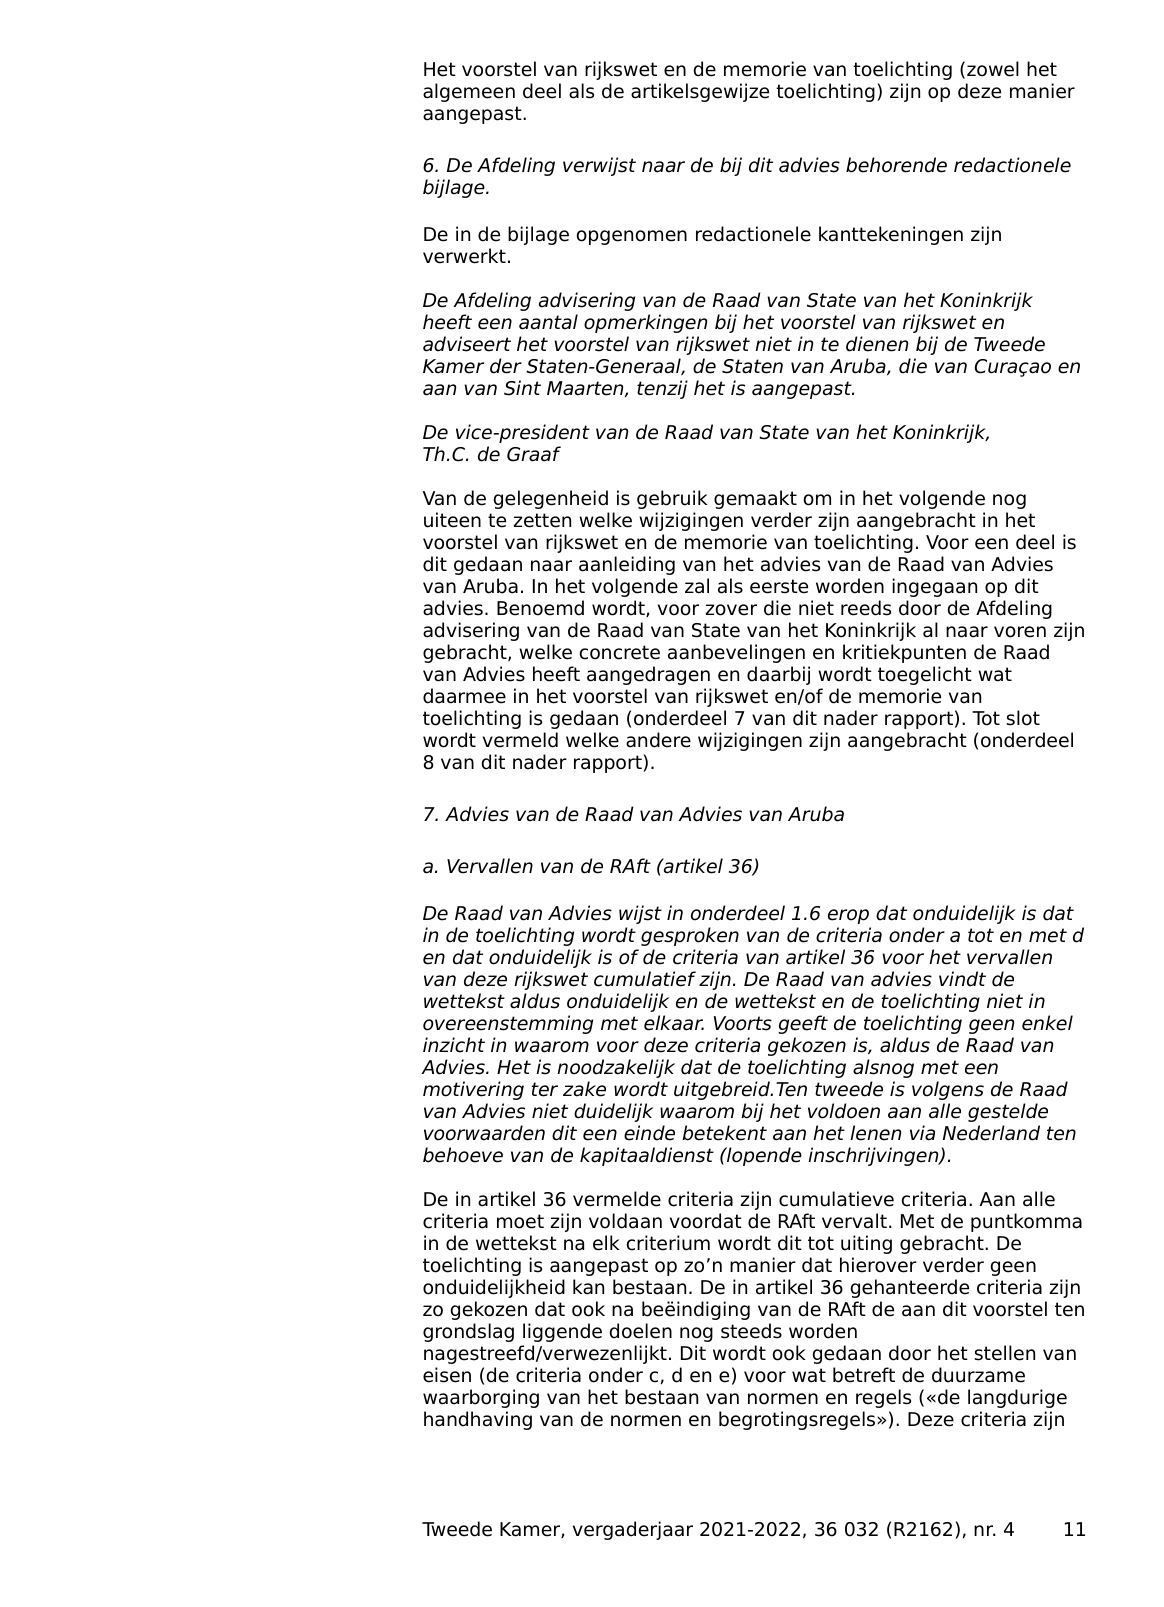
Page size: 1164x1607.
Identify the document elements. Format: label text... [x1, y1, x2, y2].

text De in de bijlage opgenomen redactionele kanttekeningen zijn verwerkt. [422, 224, 1087, 268]
text De Afdeling advisering van de Raad van State van het Koninkrijk heeft een aantal opmerkingen bij het voorstel van rijkswet en adviseert het voorstel van rijkswet niet in te dienen bij de Tweede Kamer der Staten-Generaal, de Staten van Aruba, die van Curaçao en aan van Sint Maarten, tenzij het is aangepast. [422, 290, 1087, 400]
text Het voorstel van rijkswet en de memorie van toelichting (zowel het algemeen deel als de artikelsgewijze toelichting) zijn op deze manier aangepast. [422, 59, 1087, 125]
subtitle a. Vervallen van de RAft (artikel 36) [422, 856, 1087, 878]
text De vice-president van de Raad van State van het Koninkrijk, [422, 422, 1087, 444]
text Van de gelegenheid is gebruik gemaakt om in het volgende nog uiteen te zetten welke wijzigingen verder zijn aangebracht in het voorstel van rijkswet en de memorie van toelichting. Voor een deel is dit gedaan naar aanleiding van het advies van de Raad van Advies van Aruba. In het volgende zal als eerste worden ingegaan op dit advies. Benoemd wordt, voor zover die niet reeds door de Afdeling advisering van de Raad van State van het Koninkrijk al naar voren zijn gebracht, welke concrete aanbevelingen en kritiekpunten de Raad van Advies heeft aangedragen en daarbij wordt toegelicht wat daarmee in het voorstel van rijkswet en/of de memorie van toelichting is gedaan (onderdeel 7 van dit nader rapport). Tot slot wordt vermeld welke andere wijzigingen zijn aangebracht (onderdeel 8 van dit nader rapport). [422, 488, 1087, 774]
text Th.C. de Graaf [422, 444, 1087, 466]
text De Raad van Advies wijst in onderdeel 1.6 erop dat onduidelijk is dat in de toelichting wordt gesproken van de criteria onder a tot en met d en dat onduidelijk is of de criteria van artikel 36 voor het vervallen van deze rijkswet cumulatief zijn. De Raad van advies vindt de wettekst aldus onduidelijk en de wettekst en de toelichting niet in overeenstemming met elkaar. Voorts geeft de toelichting geen enkel inzicht in waarom voor deze criteria gekozen is, aldus de Raad van Advies. Het is noodzakelijk dat de toelichting alsnog met een motivering ter zake wordt uitgebreid.Ten tweede is volgens de Raad van Advies niet duidelijk waarom bij het voldoen aan alle gestelde voorwaarden dit een einde betekent aan het lenen via Nederland ten behoeve van de kapitaaldienst (lopende inschrijvingen). [422, 903, 1087, 1167]
text De in artikel 36 vermelde criteria zijn cumulatieve criteria. Aan alle criteria moet zijn voldaan voordat de RAft vervalt. Met de puntkomma in de wettekst na elk criterium wordt dit tot uiting gebracht. De toelichting is aangepast op zo’n manier dat hierover verder geen onduidelijkheid kan bestaan. De in artikel 36 gehanteerde criteria zijn zo gekozen dat ook na beëindiging van de RAft de aan dit voorstel ten grondslag liggende doelen nog steeds worden nagestreefd/verwezenlijkt. Dit wordt ook gedaan door het stellen van eisen (de criteria onder c, d en e) voor wat betreft de duurzame waarborging van het bestaan van normen en regels («de langdurige handhaving van de normen en begrotingsregels»). Deze criteria zijn [422, 1189, 1087, 1431]
subtitle 6. De Afdeling verwijst naar de bij dit advies behorende redactionele bijlage. [422, 155, 1087, 199]
subtitle 7. Advies van de Raad van Advies van Aruba [422, 804, 1087, 826]
